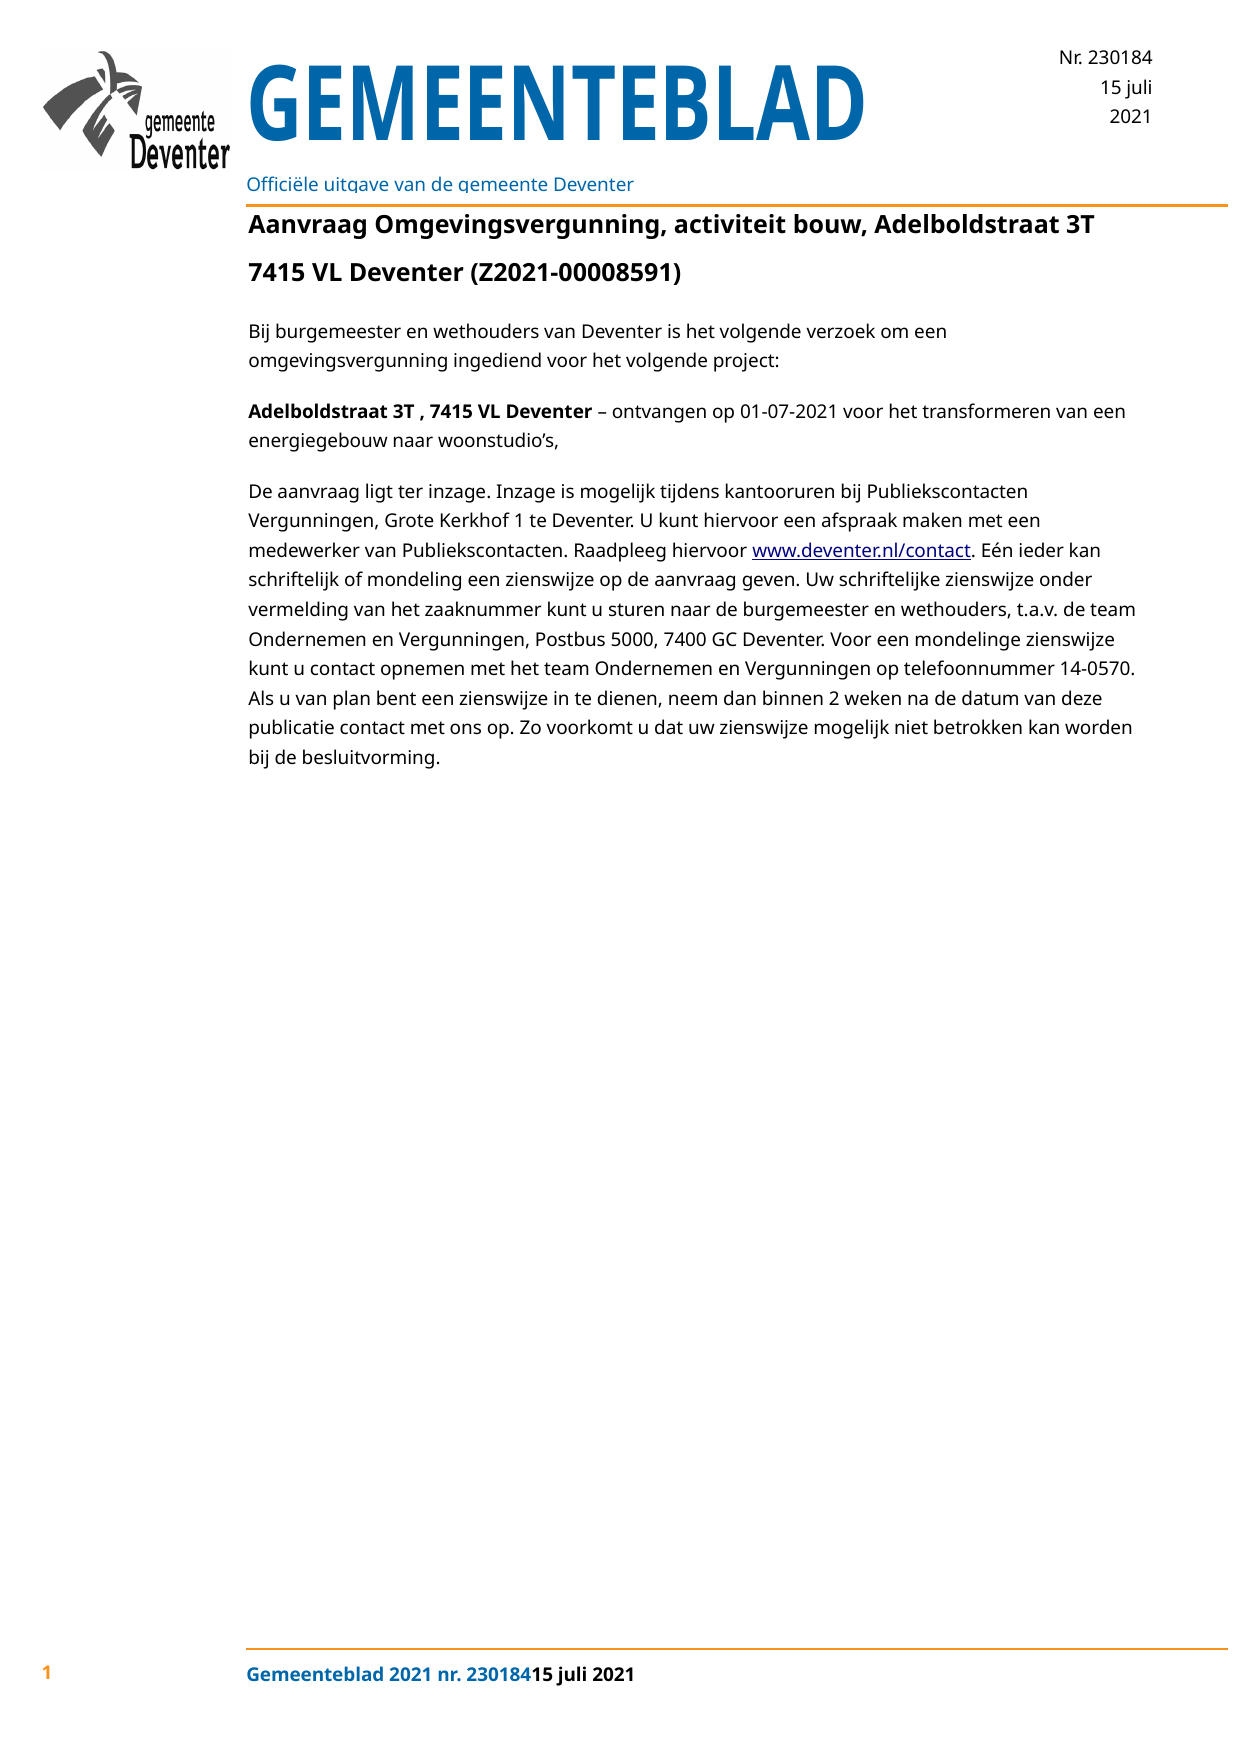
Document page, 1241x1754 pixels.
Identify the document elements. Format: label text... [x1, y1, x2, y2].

text Adelboldstraat 3T , 7415 VL Deventer – ontvangen op 01-07-2021 voor het transformeren van een energiegebouw naar woonstudio’s, [248, 398, 1152, 453]
picture [41, 47, 231, 172]
text De aanvraag ligt ter inzage. Inzage is mogelijk tijdens kantooruren bij Publiekscontacten Vergunningen, Grote Kerkhof 1 te Deventer. U kunt hiervoor een afspraak maken met een medewerker van Publiekscontacten. Raadpleeg hiervoor www.deventer.nl/contact. Eén ieder kan schriftelijk of mondeling een zienswijze op de aanvraag geven. Uw schriftelijke zienswijze onder vermelding van het zaaknummer kunt u sturen naar de burgemeester en wethouders, t.a.v. de team Ondernemen en Vergunningen, Postbus 5000, 7400 GC Deventer. Voor een mondelinge zienswijze kunt u contact opnemen met het team Ondernemen en Vergunningen op telefoonnummer 14-0570. Als u van plan bent een zienswijze in te dienen, neem dan binnen 2 weken na de datum van deze publicatie contact met ons op. Zo voorkomt u dat uw zienswijze mogelijk niet betrokken kan worden bij de besluitvorming. [248, 478, 1152, 770]
text Aanvraag Omgevingsvergunning, activiteit bouw, Adelboldstraat 3T 7415 VL Deventer (Z2021-00008591) [248, 207, 1152, 288]
text Bij burgemeester en wethouders van Deventer is het volgende verzoek om een omgevingsvergunning ingediend voor het volgende project: [248, 318, 1152, 373]
